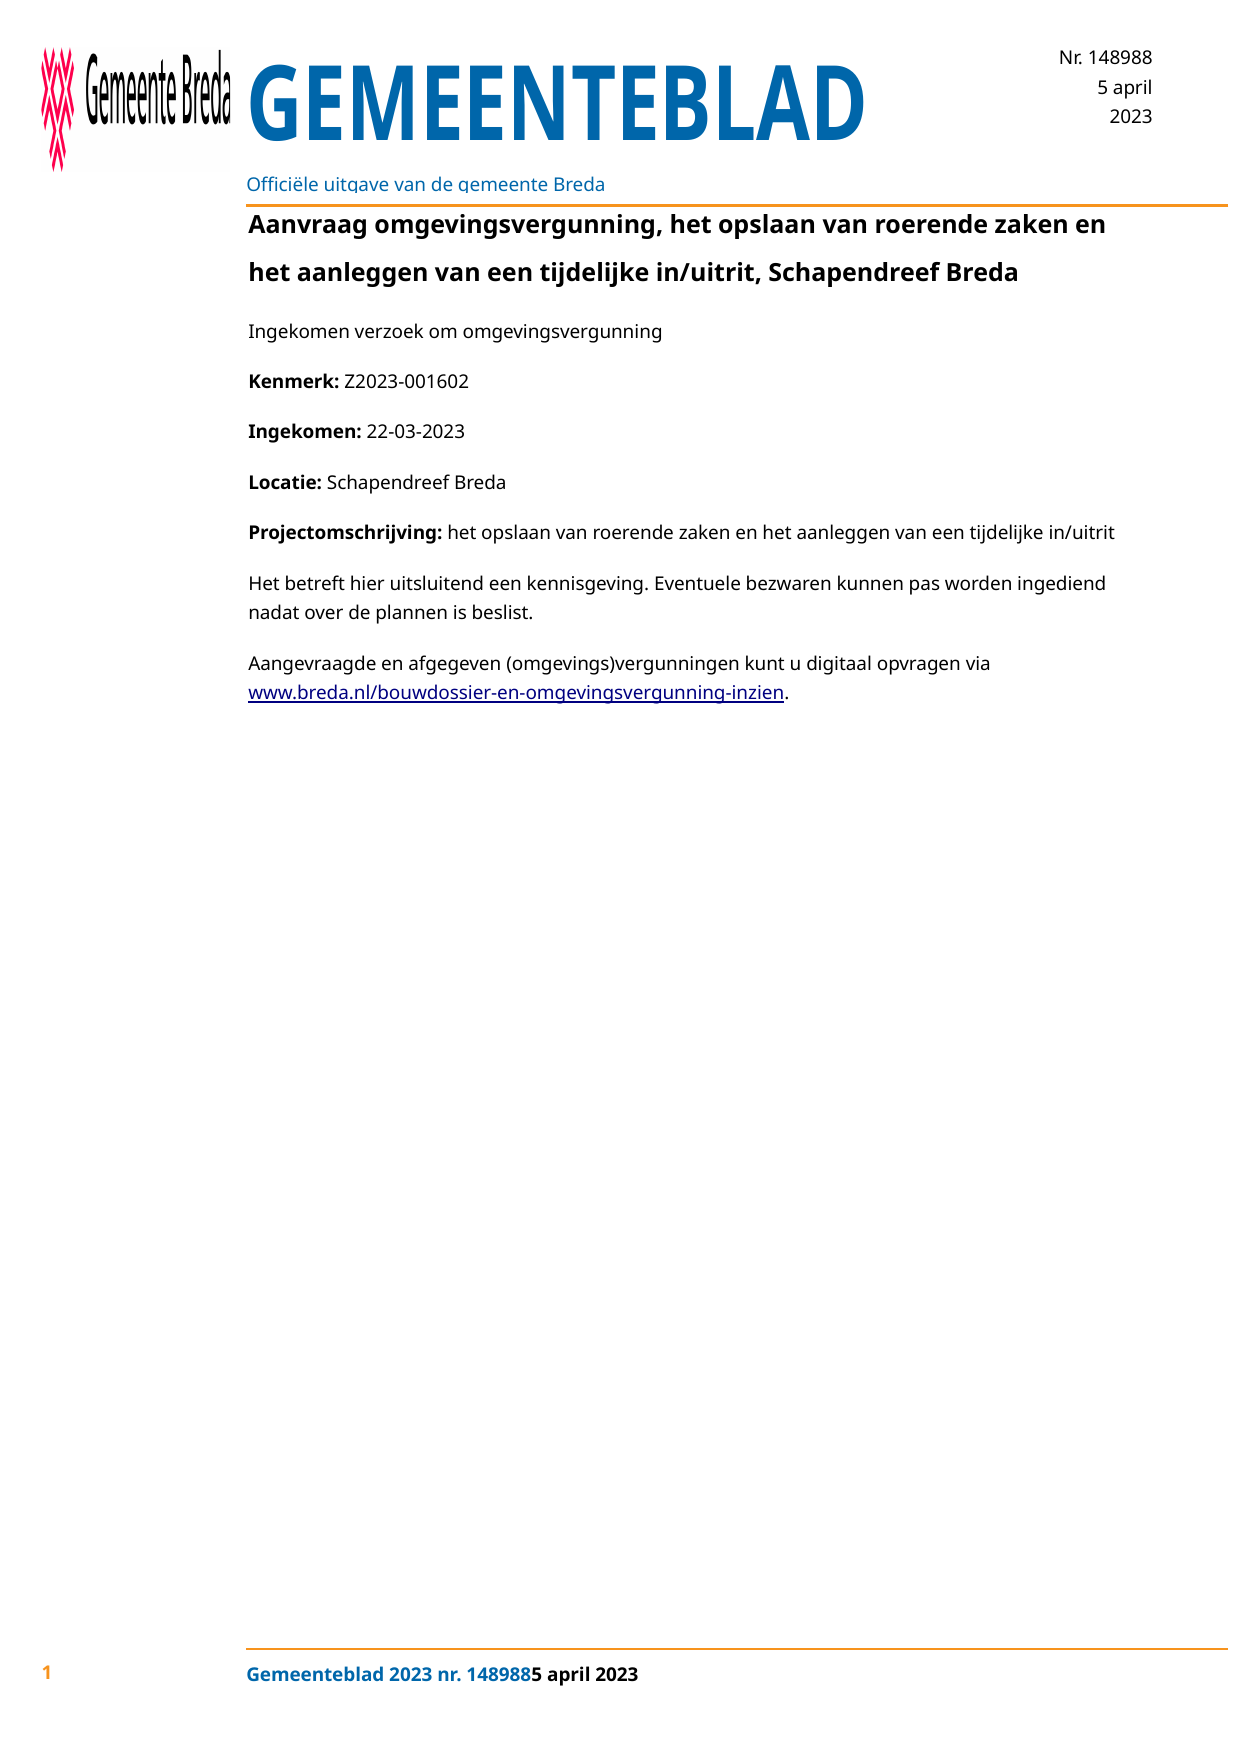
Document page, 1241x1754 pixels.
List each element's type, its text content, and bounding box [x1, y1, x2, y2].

text Aanvraag omgevingsvergunning, het opslaan van roerende zaken en het aanleggen van een tijdelijke in/uitrit, Schapendreef Breda [248, 207, 1152, 288]
picture [41, 47, 231, 172]
text Projectomschrijving: het opslaan van roerende zaken en het aanleggen van een tijdelijke in/uitrit [248, 519, 1152, 545]
text Kenmerk: Z2023-001602 [248, 368, 1152, 394]
text Aangevraagde en afgegeven (omgevings)vergunningen kunt u digitaal opvragen via www.breda.nl/bouwdossier-en-omgevingsvergunning-inzien. [248, 650, 1152, 705]
text Ingekomen: 22-03-2023 [248, 419, 1152, 444]
text Locatie: Schapendreef Breda [248, 469, 1152, 495]
text Ingekomen verzoek om omgevingsvergunning [248, 318, 1152, 344]
text Het betreft hier uitsluitend een kennisgeving. Eventuele bezwaren kunnen pas worden ingediend nadat over de plannen is beslist. [248, 570, 1152, 625]
